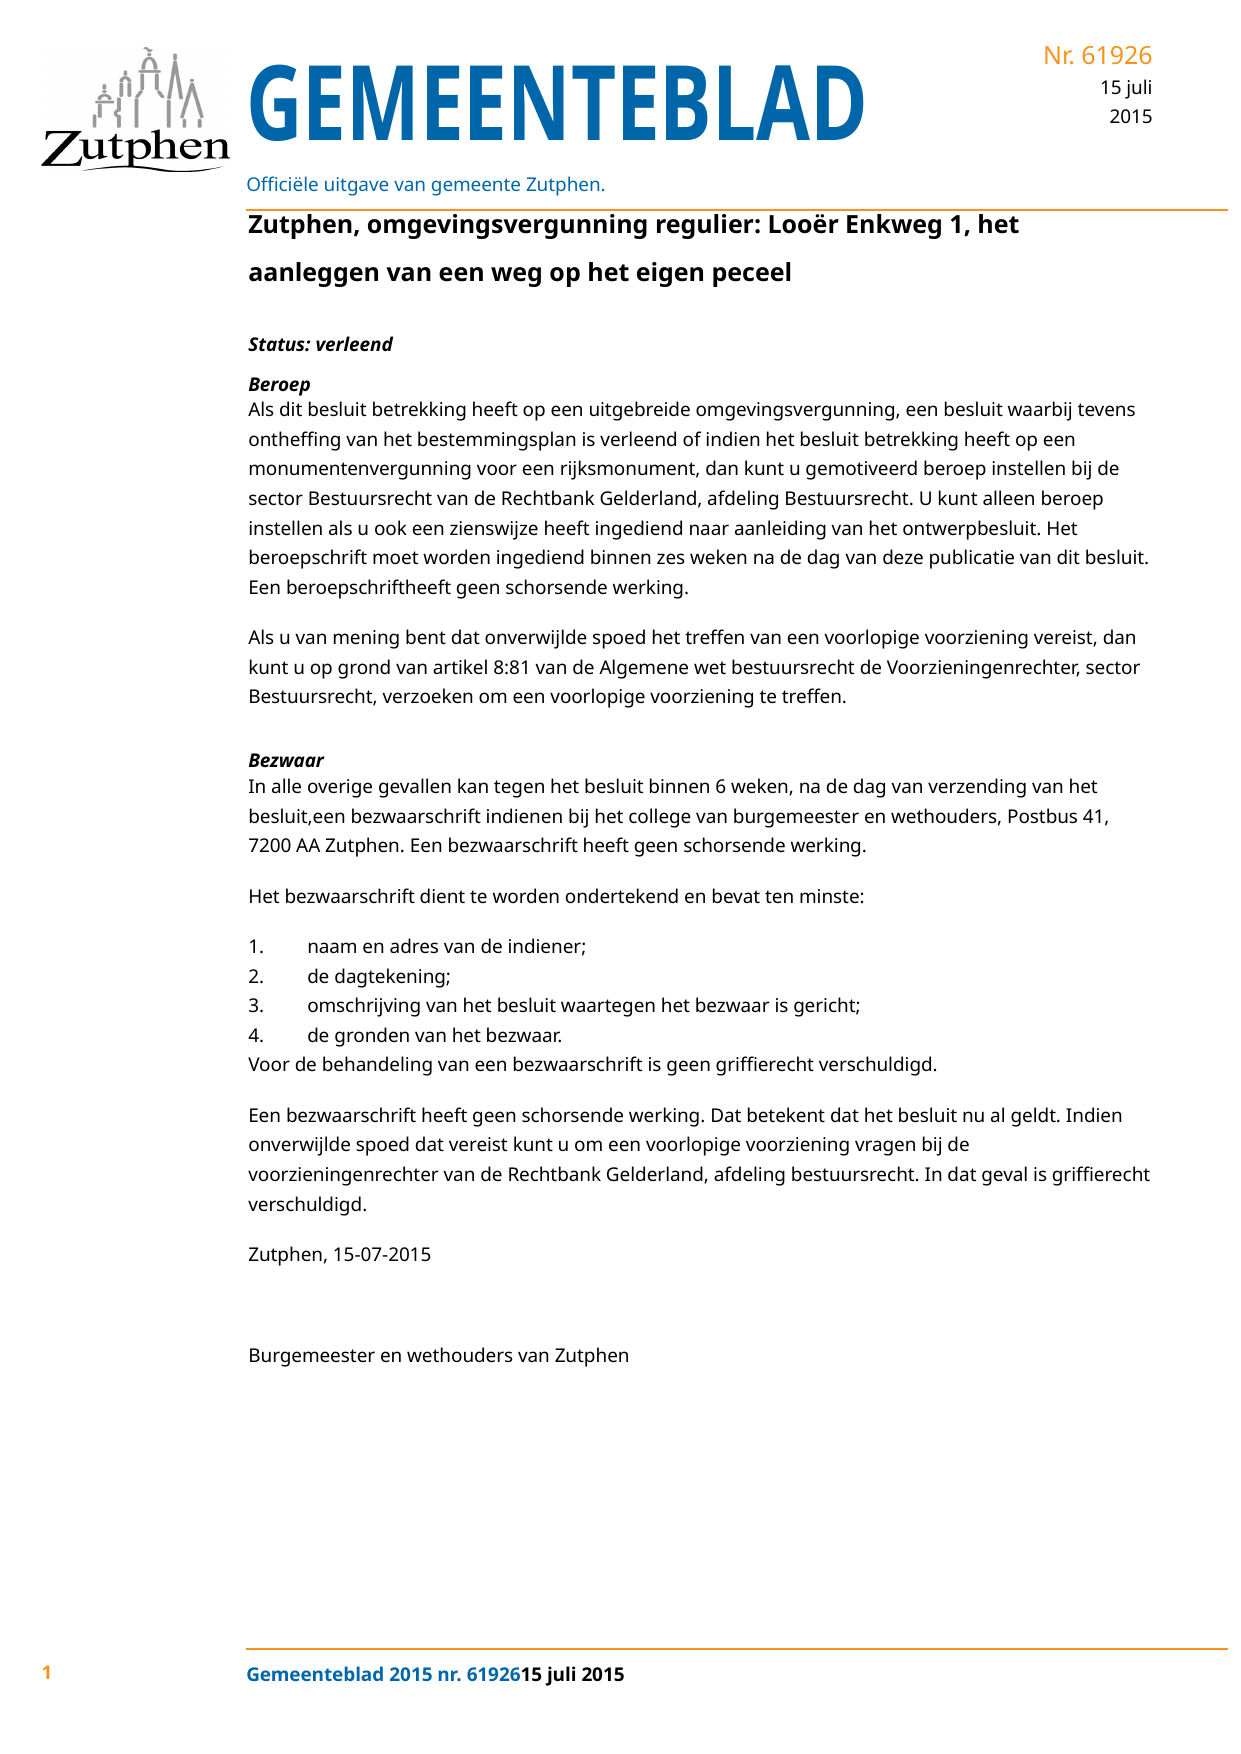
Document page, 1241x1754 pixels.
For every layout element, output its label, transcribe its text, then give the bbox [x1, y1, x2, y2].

list naam en adres van de indiener; [248, 933, 1152, 959]
text Een bezwaarschrift heeft geen schorsende werking. Dat betekent dat het besluit nu al geldt. Indien onverwijlde spoed dat vereist kunt u om een voorlopige voorziening vragen bij de voorzieningenrechter van de Rechtbank Gelderland, afdeling bestuursrecht. In dat geval is griffierecht verschuldigd. [248, 1102, 1152, 1216]
text Als u van mening bent dat onverwijlde spoed het treffen van een voorlopige voorziening vereist, dan kunt u op grond van artikel 8:81 van de Algemene wet bestuursrecht de Voorzieningenrechter, sector Bestuursrecht, verzoeken om een voorlopige voorziening te treffen. [248, 624, 1152, 709]
list de dagtekening; [248, 963, 1152, 988]
text Status: verleend [248, 331, 1152, 357]
text Zutphen, 15-07-2015 [248, 1241, 1152, 1267]
text Beroep [248, 371, 1152, 396]
text Bezwaar [248, 747, 1152, 773]
list omschrijving van het besluit waartegen het bezwaar is gericht; [248, 992, 1152, 1018]
list de gronden van het bezwaar. [248, 1022, 1152, 1048]
text Burgemeester en wethouders van Zutphen [248, 1342, 1152, 1368]
text Het bezwaarschrift dient te worden ondertekend en bevat ten minste: [248, 883, 1152, 908]
picture [41, 47, 231, 172]
text Als dit besluit betrekking heeft op een uitgebreide omgevingsvergunning, een besluit waarbij tevens ontheffing van het bestemmingsplan is verleend of indien het besluit betrekking heeft op een monumentenvergunning voor een rijksmonument, dan kunt u gemotiveerd beroep instellen bij de sector Bestuursrecht van de Rechtbank Gelderland, afdeling Bestuursrecht. U kunt alleen beroep instellen als u ook een zienswijze heeft ingediend naar aanleiding van het ontwerpbesluit. Het beroepschrift moet worden ingediend binnen zes weken na de dag van deze publicatie van dit besluit. Een beroepschriftheeft geen schorsende werking. [248, 396, 1152, 600]
text Voor de behandeling van een bezwaarschrift is geen griffierecht verschuldigd. [248, 1052, 1152, 1077]
text Zutphen, omgevingsvergunning regulier: Looër Enkweg 1, het aanleggen van een weg op het eigen peceel [248, 211, 1152, 288]
text In alle overige gevallen kan tegen het besluit binnen 6 weken, na de dag van verzending van het besluit,een bezwaarschrift indienen bij het college van burgemeester en wethouders, Postbus 41, 7200 AA Zutphen. Een bezwaarschrift heeft geen schorsende werking. [248, 773, 1152, 858]
